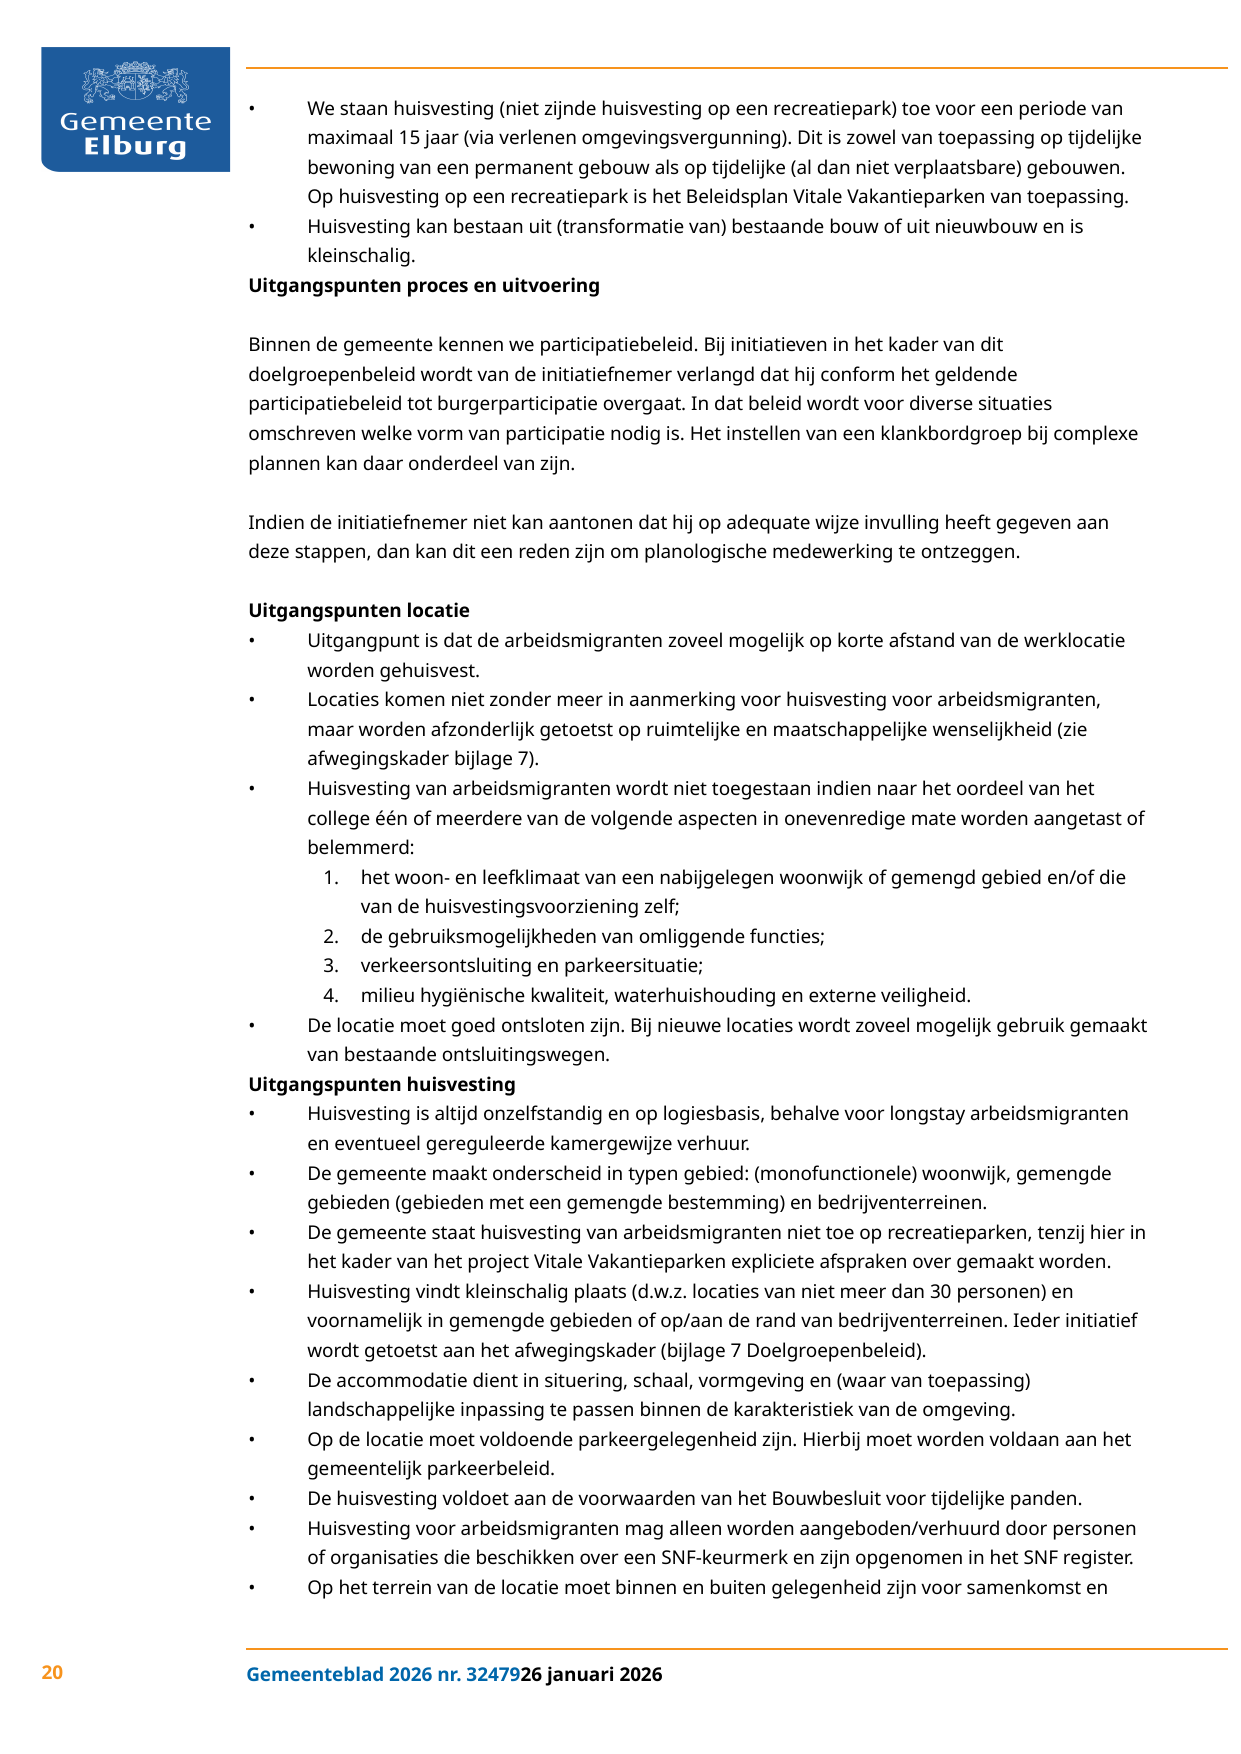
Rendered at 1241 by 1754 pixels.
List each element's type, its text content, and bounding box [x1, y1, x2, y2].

list milieu hygiënische kwaliteit, waterhuishouding en externe veiligheid. [323, 982, 1152, 1008]
text Uitgangspunten huisvesting [248, 1071, 1152, 1097]
list De huisvesting voldoet aan de voorwaarden van het Bouwbesluit voor tijdelijke panden. [248, 1485, 1152, 1511]
list Uitgangpunt is dat de arbeidsmigranten zoveel mogelijk op korte afstand van de werklocatie worden gehuisvest. [248, 627, 1152, 683]
list Huisvesting voor arbeidsmigranten mag alleen worden aangeboden/verhuurd door personen of organisaties die beschikken over een SNF-keurmerk en zijn opgenomen in het SNF register. [248, 1515, 1152, 1570]
text Uitgangspunten locatie [248, 598, 1152, 623]
list Huisvesting kan bestaan uit (transformatie van) bestaande bouw of uit nieuwbouw en is kleinschalig. [248, 213, 1152, 268]
list De accommodatie dient in situering, schaal, vormgeving en (waar van toepassing) landschappelijke inpassing te passen binnen de karakteristiek van de omgeving. [248, 1367, 1152, 1422]
list het woon- en leefklimaat van een nabijgelegen woonwijk of gemengd gebied en/of die van de huisvestingsvoorziening zelf; [323, 864, 1152, 919]
list Huisvesting van arbeidsmigranten wordt niet toegestaan indien naar het oordeel van het college één of meerdere van de volgende aspecten in onevenredige mate worden aangetast of belemmerd: [248, 775, 1152, 860]
list Op de locatie moet voldoende parkeergelegenheid zijn. Hierbij moet worden voldaan aan het gemeentelijk parkeerbeleid. [248, 1426, 1152, 1481]
list verkeersontsluiting en parkeersituatie; [323, 953, 1152, 978]
list Huisvesting is altijd onzelfstandig en op logiesbasis, behalve voor longstay arbeidsmigranten en eventueel gereguleerde kamergewijze verhuur. [248, 1101, 1152, 1156]
picture [41, 47, 231, 172]
text Binnen de gemeente kennen we participatiebeleid. Bij initiatieven in het kader van dit doelgroepenbeleid wordt van de initiatiefnemer verlangd dat hij conform het geldende participatiebeleid tot burgerparticipatie overgaat. In dat beleid wordt voor diverse situaties omschreven welke vorm van participatie nodig is. Het instellen van een klankbordgroep bij complexe plannen kan daar onderdeel van zijn. [248, 331, 1152, 476]
list De gemeente maakt onderscheid in typen gebied: (monofunctionele) woonwijk, gemengde gebieden (gebieden met een gemengde bestemming) en bedrijventerreinen. [248, 1160, 1152, 1215]
list We staan huisvesting (niet zijnde huisvesting op een recreatiepark) toe voor een periode van maximaal 15 jaar (via verlenen omgevingsvergunning). Dit is zowel van toepassing op tijdelijke bewoning van een permanent gebouw als op tijdelijke (al dan niet verplaatsbare) gebouwen. Op huisvesting op een recreatiepark is het Beleidsplan Vitale Vakantieparken van toepassing. [248, 95, 1152, 209]
text Uitgangspunten proces en uitvoering [248, 272, 1152, 298]
list Locaties komen niet zonder meer in aanmerking voor huisvesting voor arbeidsmigranten, maar worden afzonderlijk getoetst op ruimtelijke en maatschappelijke wenselijkheid (zie afwegingskader bijlage 7). [248, 686, 1152, 771]
text Indien de initiatiefnemer niet kan aantonen dat hij op adequate wijze invulling heeft gegeven aan deze stappen, dan kan dit een reden zijn om planologische medewerking te ontzeggen. [248, 509, 1152, 564]
list de gebruiksmogelijkheden van omliggende functies; [323, 923, 1152, 949]
list De gemeente staat huisvesting van arbeidsmigranten niet toe op recreatieparken, tenzij hier in het kader van het project Vitale Vakantieparken expliciete afspraken over gemaakt worden. [248, 1219, 1152, 1274]
list Op het terrein van de locatie moet binnen en buiten gelegenheid zijn voor samenkomst en [248, 1574, 1152, 1600]
list Huisvesting vindt kleinschalig plaats (d.w.z. locaties van niet meer dan 30 personen) en voornamelijk in gemengde gebieden of op/aan de rand van bedrijventerreinen. Ieder initiatief wordt getoetst aan het afwegingskader (bijlage 7 Doelgroepenbeleid). [248, 1278, 1152, 1363]
list De locatie moet goed ontsloten zijn. Bij nieuwe locaties wordt zoveel mogelijk gebruik gemaakt van bestaande ontsluitingswegen. [248, 1012, 1152, 1067]
